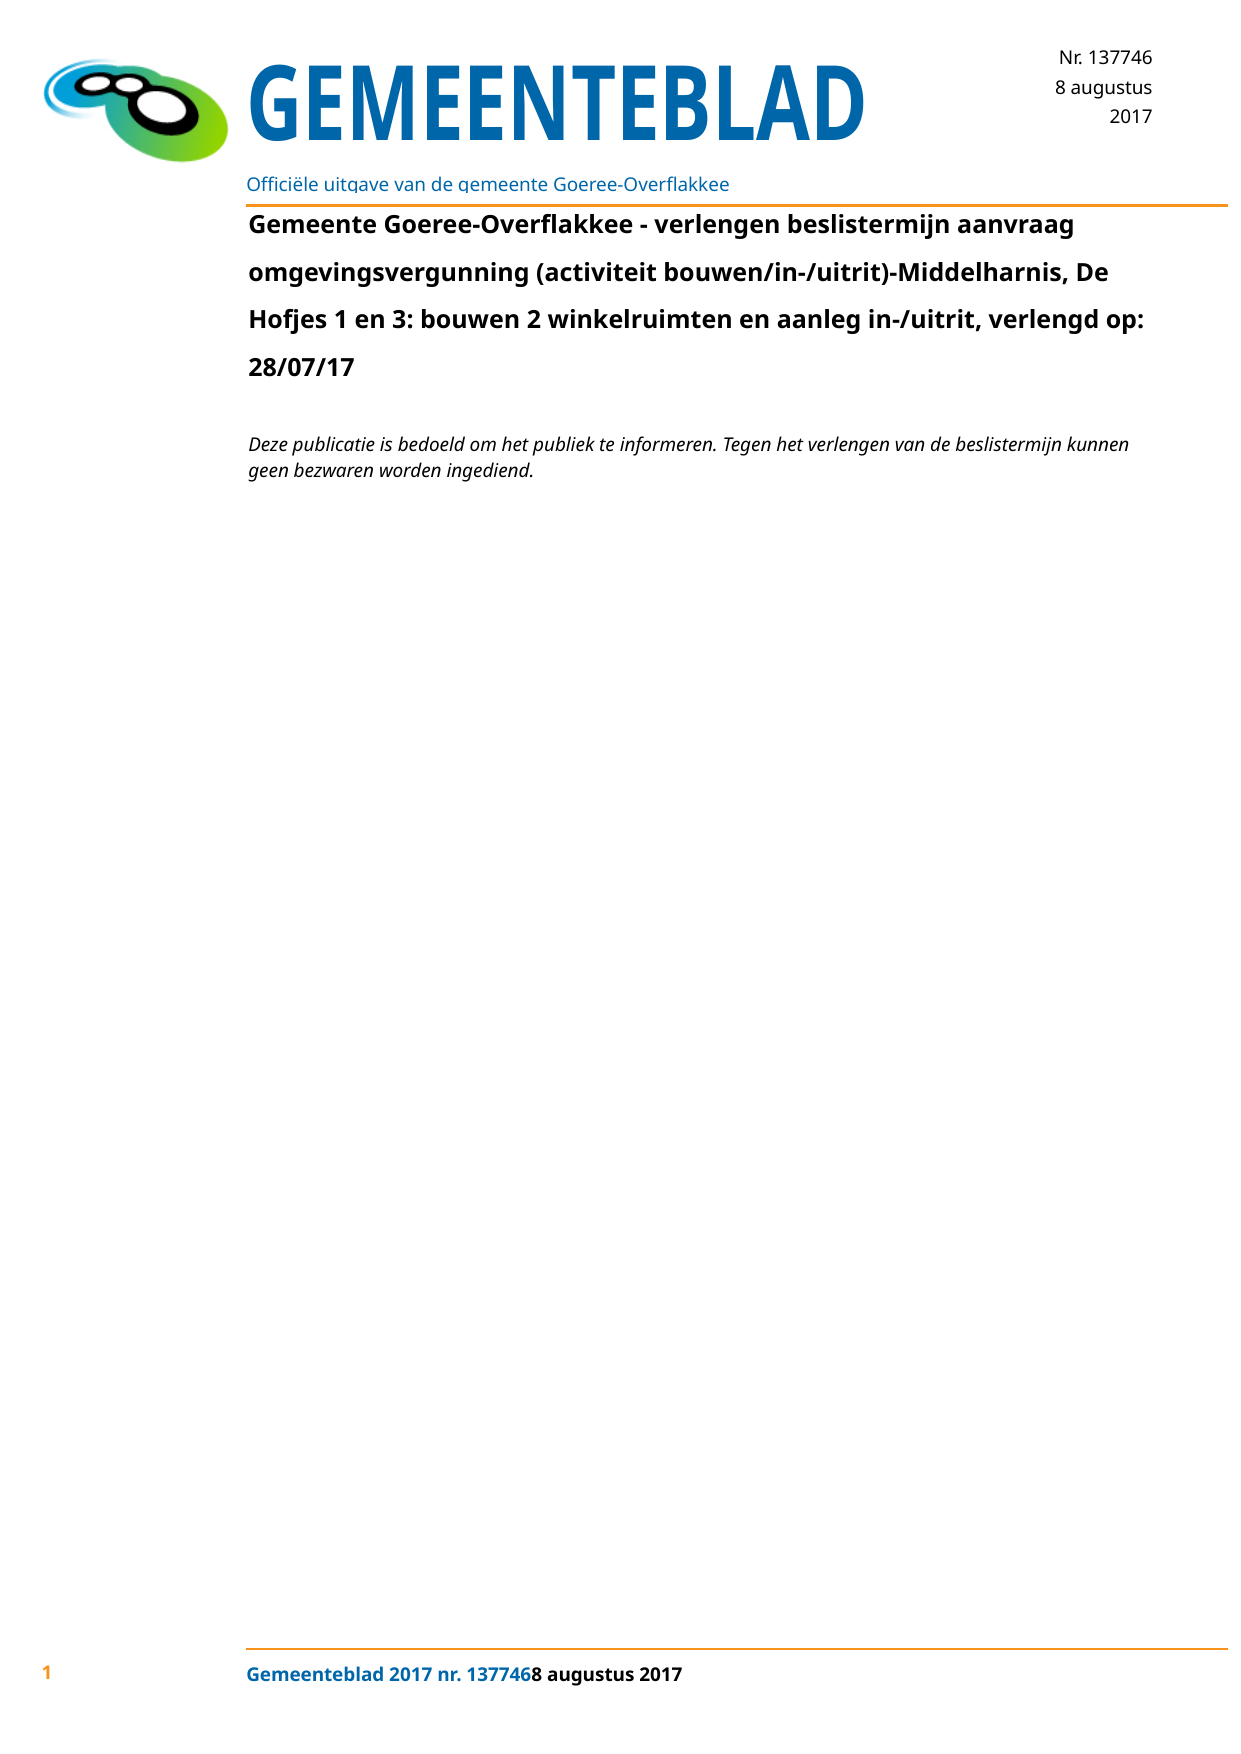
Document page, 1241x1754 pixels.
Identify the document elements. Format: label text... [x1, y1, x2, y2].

picture [41, 47, 231, 172]
text Gemeente Goeree-Overflakkee - verlengen beslistermijn aanvraag omgevingsvergunning (activiteit bouwen/in-/uitrit)-Middelharnis, De Hofjes 1 en 3: bouwen 2 winkelruimten en aanleg in-/uitrit, verlengd op: 28/07/17 [248, 207, 1152, 384]
text Deze publicatie is bedoeld om het publiek te informeren. Tegen het verlengen van de beslistermijn kunnen geen bezwaren worden ingediend. [248, 431, 1152, 483]
